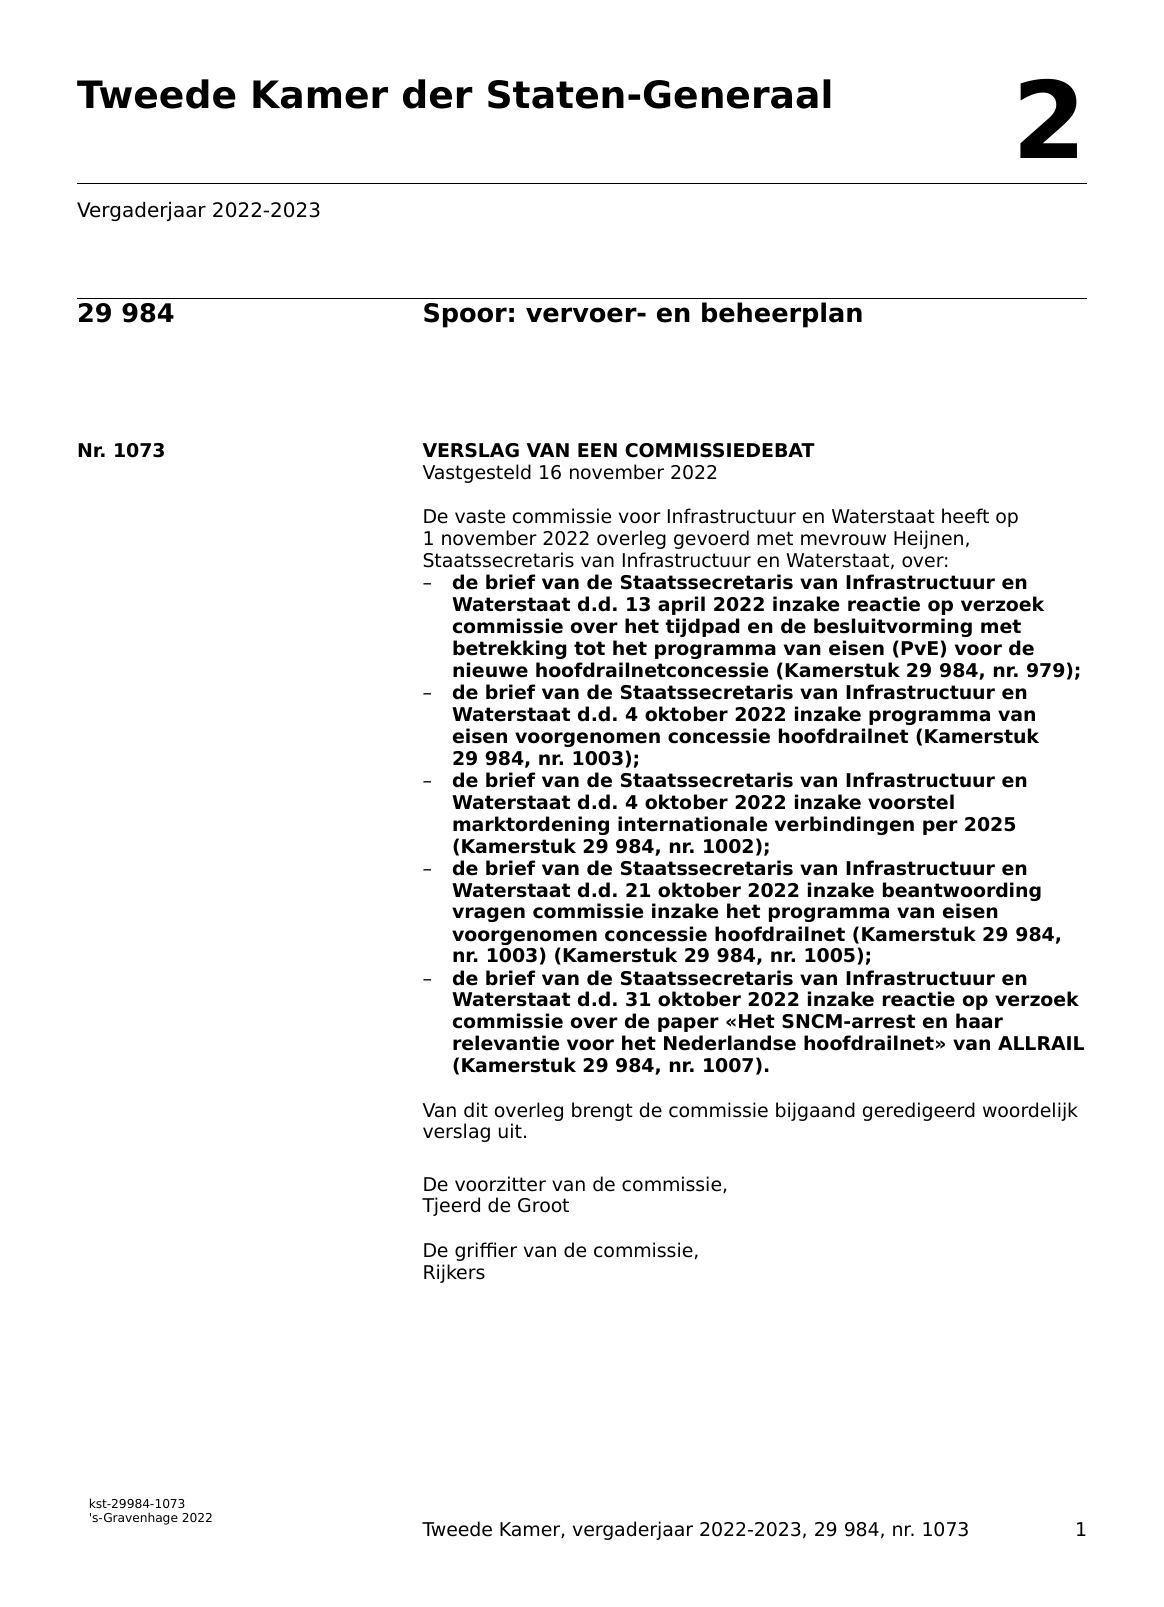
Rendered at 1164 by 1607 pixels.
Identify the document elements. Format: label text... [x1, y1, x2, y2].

text De vaste commissie voor Infrastructuur en Waterstaat heeft op 1 november 2022 overleg gevoerd met mevrouw Heijnen, Staatssecretaris van Infrastructuur en Waterstaat, over: [422, 506, 1087, 572]
text – de brief van de Staatssecretaris van Infrastructuur en Waterstaat d.d. 4 oktober 2022 inzake voorstel marktordening internationale verbindingen per 2025 (Kamerstuk 29 984, nr. 1002); [422, 769, 1087, 857]
text Vastgesteld 16 november 2022 [422, 462, 1087, 484]
table_header 2 [886, 59, 1087, 183]
text – de brief van de Staatssecretaris van Infrastructuur en Waterstaat d.d. 4 oktober 2022 inzake programma van eisen voorgenomen concessie hoofdrailnet (Kamerstuk 29 984, nr. 1003); [422, 682, 1087, 769]
text 's-Gravenhage 2022 [88, 1511, 323, 1525]
text – de brief van de Staatssecretaris van Infrastructuur en Waterstaat d.d. 13 april 2022 inzake reactie op verzoek commissie over het tijdpad en de besluitvorming met betrekking tot het programma van eisen (PvE) voor de nieuwe hoofdrailnetconcessie (Kamerstuk 29 984, nr. 979); [422, 572, 1087, 682]
text De griffier van de commissie, Rijkers [422, 1239, 1087, 1283]
text – de brief van de Staatssecretaris van Infrastructuur en Waterstaat d.d. 21 oktober 2022 inzake beantwoording vragen commissie inzake het programma van eisen voorgenomen concessie hoofdrailnet (Kamerstuk 29 984, nr. 1003) (Kamerstuk 29 984, nr. 1005); [422, 857, 1087, 967]
text De voorzitter van de commissie, Tjeerd de Groot [422, 1173, 1087, 1217]
text Van dit overleg brengt de commissie bijgaand geredigeerd woordelijk verslag uit. [422, 1099, 1087, 1143]
text – de brief van de Staatssecretaris van Infrastructuur en Waterstaat d.d. 31 oktober 2022 inzake reactie op verzoek commissie over de paper «Het SNCM-arrest en haar relevantie voor het Nederlandse hoofdrailnet» van ALLRAIL (Kamerstuk 29 984, nr. 1007). [422, 967, 1087, 1077]
subtitle 29 984 Spoor: vervoer- en beheerplan [77, 299, 1087, 329]
text kst-29984-1073 [88, 1497, 323, 1511]
table_cell Vergaderjaar 2022-2023 [77, 184, 1087, 298]
table_header Tweede Kamer der Staten-Generaal [77, 59, 886, 183]
subtitle Nr. 1073 VERSLAG VAN EEN COMMISSIEDEBAT [77, 440, 1087, 462]
